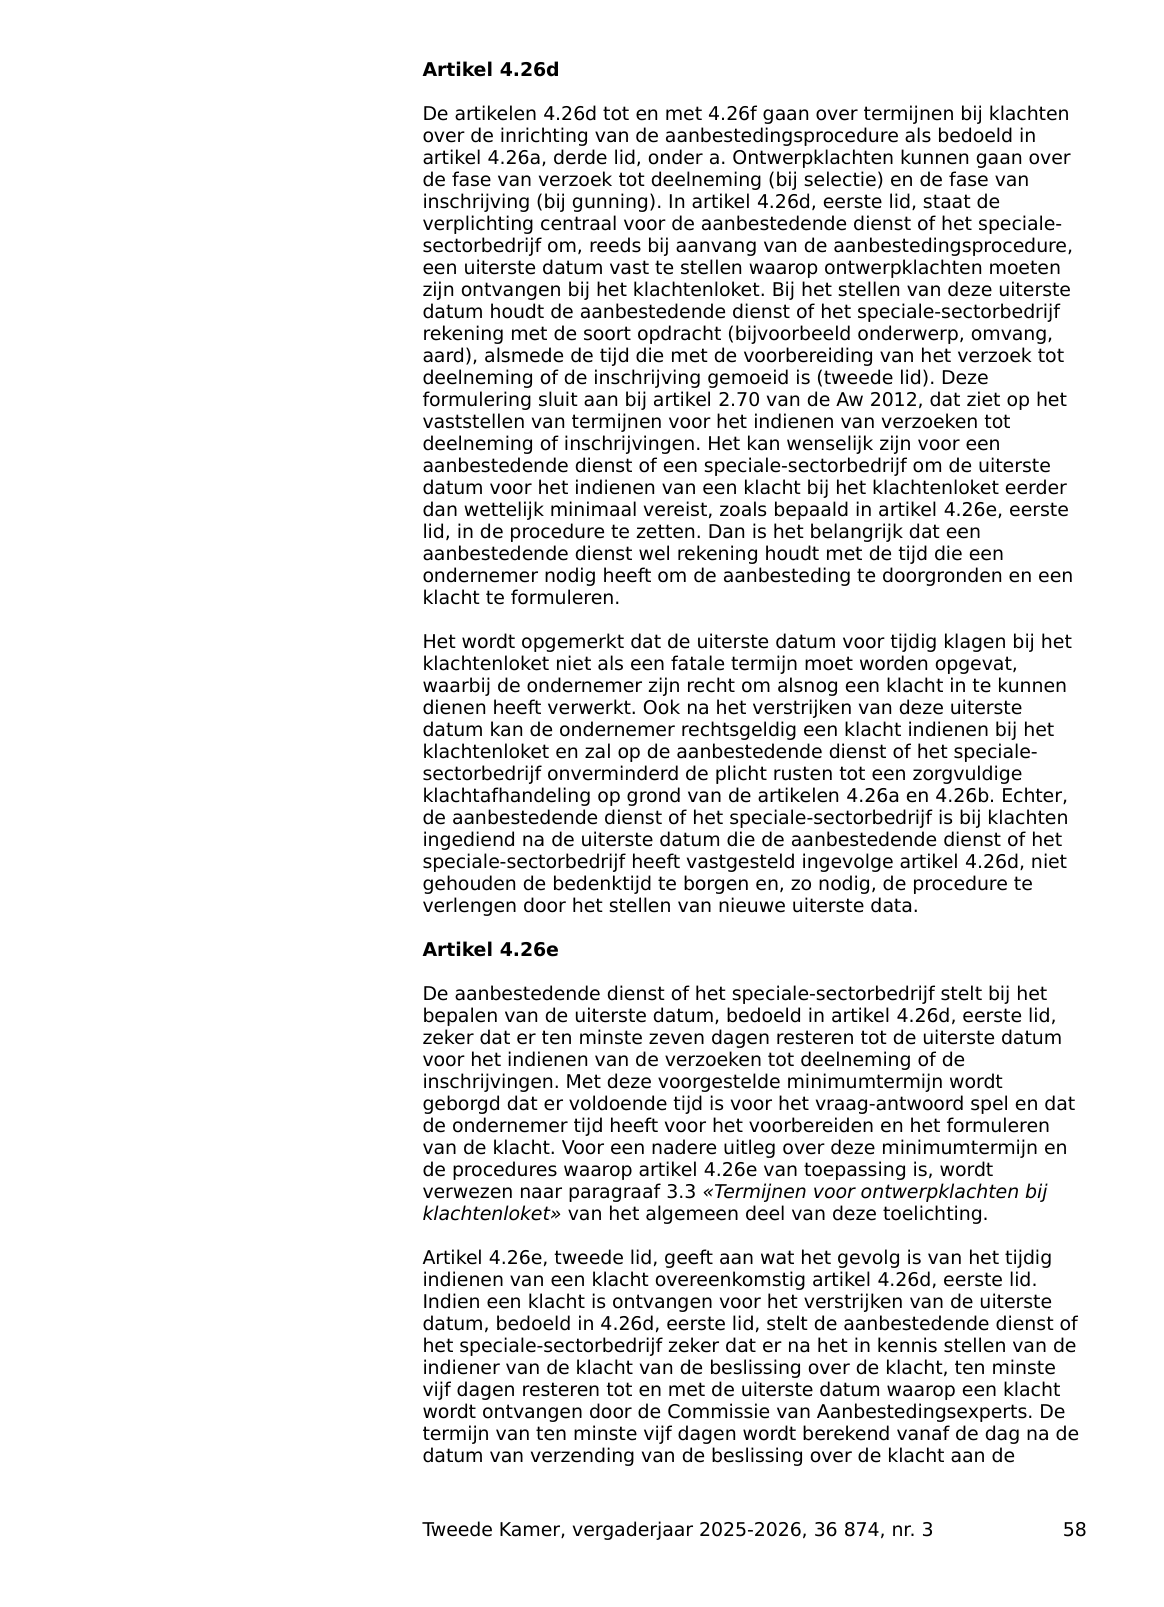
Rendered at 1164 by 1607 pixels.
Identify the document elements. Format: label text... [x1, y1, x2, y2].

text Het wordt opgemerkt dat de uiterste datum voor tijdig klagen bij het klachtenloket niet als een fatale termijn moet worden opgevat, waarbij de ondernemer zijn recht om alsnog een klacht in te kunnen dienen heeft verwerkt. Ook na het verstrijken van deze uiterste datum kan de ondernemer rechtsgeldig een klacht indienen bij het klachtenloket en zal op de aanbestedende dienst of het speciale-sectorbedrijf onverminderd de plicht rusten tot een zorgvuldige klachtafhandeling op grond van de artikelen 4.26a en 4.26b. Echter, de aanbestedende dienst of het speciale-sectorbedrijf is bij klachten ingediend na de uiterste datum die de aanbestedende dienst of het speciale-sectorbedrijf heeft vastgesteld ingevolge artikel 4.26d, niet gehouden de bedenktijd te borgen en, zo nodig, de procedure te verlengen door het stellen van nieuwe uiterste data. [422, 631, 1087, 917]
subtitle Artikel 4.26e [422, 939, 1087, 961]
subtitle Artikel 4.26d [422, 59, 1087, 81]
text De artikelen 4.26d tot en met 4.26f gaan over termijnen bij klachten over de inrichting van de aanbestedingsprocedure als bedoeld in artikel 4.26a, derde lid, onder a. Ontwerpklachten kunnen gaan over de fase van verzoek tot deelneming (bij selectie) en de fase van inschrijving (bij gunning). In artikel 4.26d, eerste lid, staat de verplichting centraal voor de aanbestedende dienst of het speciale-sectorbedrijf om, reeds bij aanvang van de aanbestedingsprocedure, een uiterste datum vast te stellen waarop ontwerpklachten moeten zijn ontvangen bij het klachtenloket. Bij het stellen van deze uiterste datum houdt de aanbestedende dienst of het speciale-sectorbedrijf rekening met de soort opdracht (bijvoorbeeld onderwerp, omvang, aard), alsmede de tijd die met de voorbereiding van het verzoek tot deelneming of de inschrijving gemoeid is (tweede lid). Deze formulering sluit aan bij artikel 2.70 van de Aw 2012, dat ziet op het vaststellen van termijnen voor het indienen van verzoeken tot deelneming of inschrijvingen. Het kan wenselijk zijn voor een aanbestedende dienst of een speciale-sectorbedrijf om de uiterste datum voor het indienen van een klacht bij het klachtenloket eerder dan wettelijk minimaal vereist, zoals bepaald in artikel 4.26e, eerste lid, in de procedure te zetten. Dan is het belangrijk dat een aanbestedende dienst wel rekening houdt met de tijd die een ondernemer nodig heeft om de aanbesteding te doorgronden en een klacht te formuleren. [422, 103, 1087, 609]
text Artikel 4.26e, tweede lid, geeft aan wat het gevolg is van het tijdig indienen van een klacht overeenkomstig artikel 4.26d, eerste lid. Indien een klacht is ontvangen voor het verstrijken van de uiterste datum, bedoeld in 4.26d, eerste lid, stelt de aanbestedende dienst of het speciale-sectorbedrijf zeker dat er na het in kennis stellen van de indiener van de klacht van de beslissing over de klacht, ten minste vijf dagen resteren tot en met de uiterste datum waarop een klacht wordt ontvangen door de Commissie van Aanbestedingsexperts. De termijn van ten minste vijf dagen wordt berekend vanaf de dag na de datum van verzending van de beslissing over de klacht aan de [422, 1247, 1087, 1467]
text De aanbestedende dienst of het speciale-sectorbedrijf stelt bij het bepalen van de uiterste datum, bedoeld in artikel 4.26d, eerste lid, zeker dat er ten minste zeven dagen resteren tot de uiterste datum voor het indienen van de verzoeken tot deelneming of de inschrijvingen. Met deze voorgestelde minimumtermijn wordt geborgd dat er voldoende tijd is voor het vraag-antwoord spel en dat de ondernemer tijd heeft voor het voorbereiden en het formuleren van de klacht. Voor een nadere uitleg over deze minimumtermijn en de procedures waarop artikel 4.26e van toepassing is, wordt verwezen naar paragraaf 3.3 «Termijnen voor ontwerpklachten bij klachtenloket» van het algemeen deel van deze toelichting. [422, 983, 1087, 1225]
